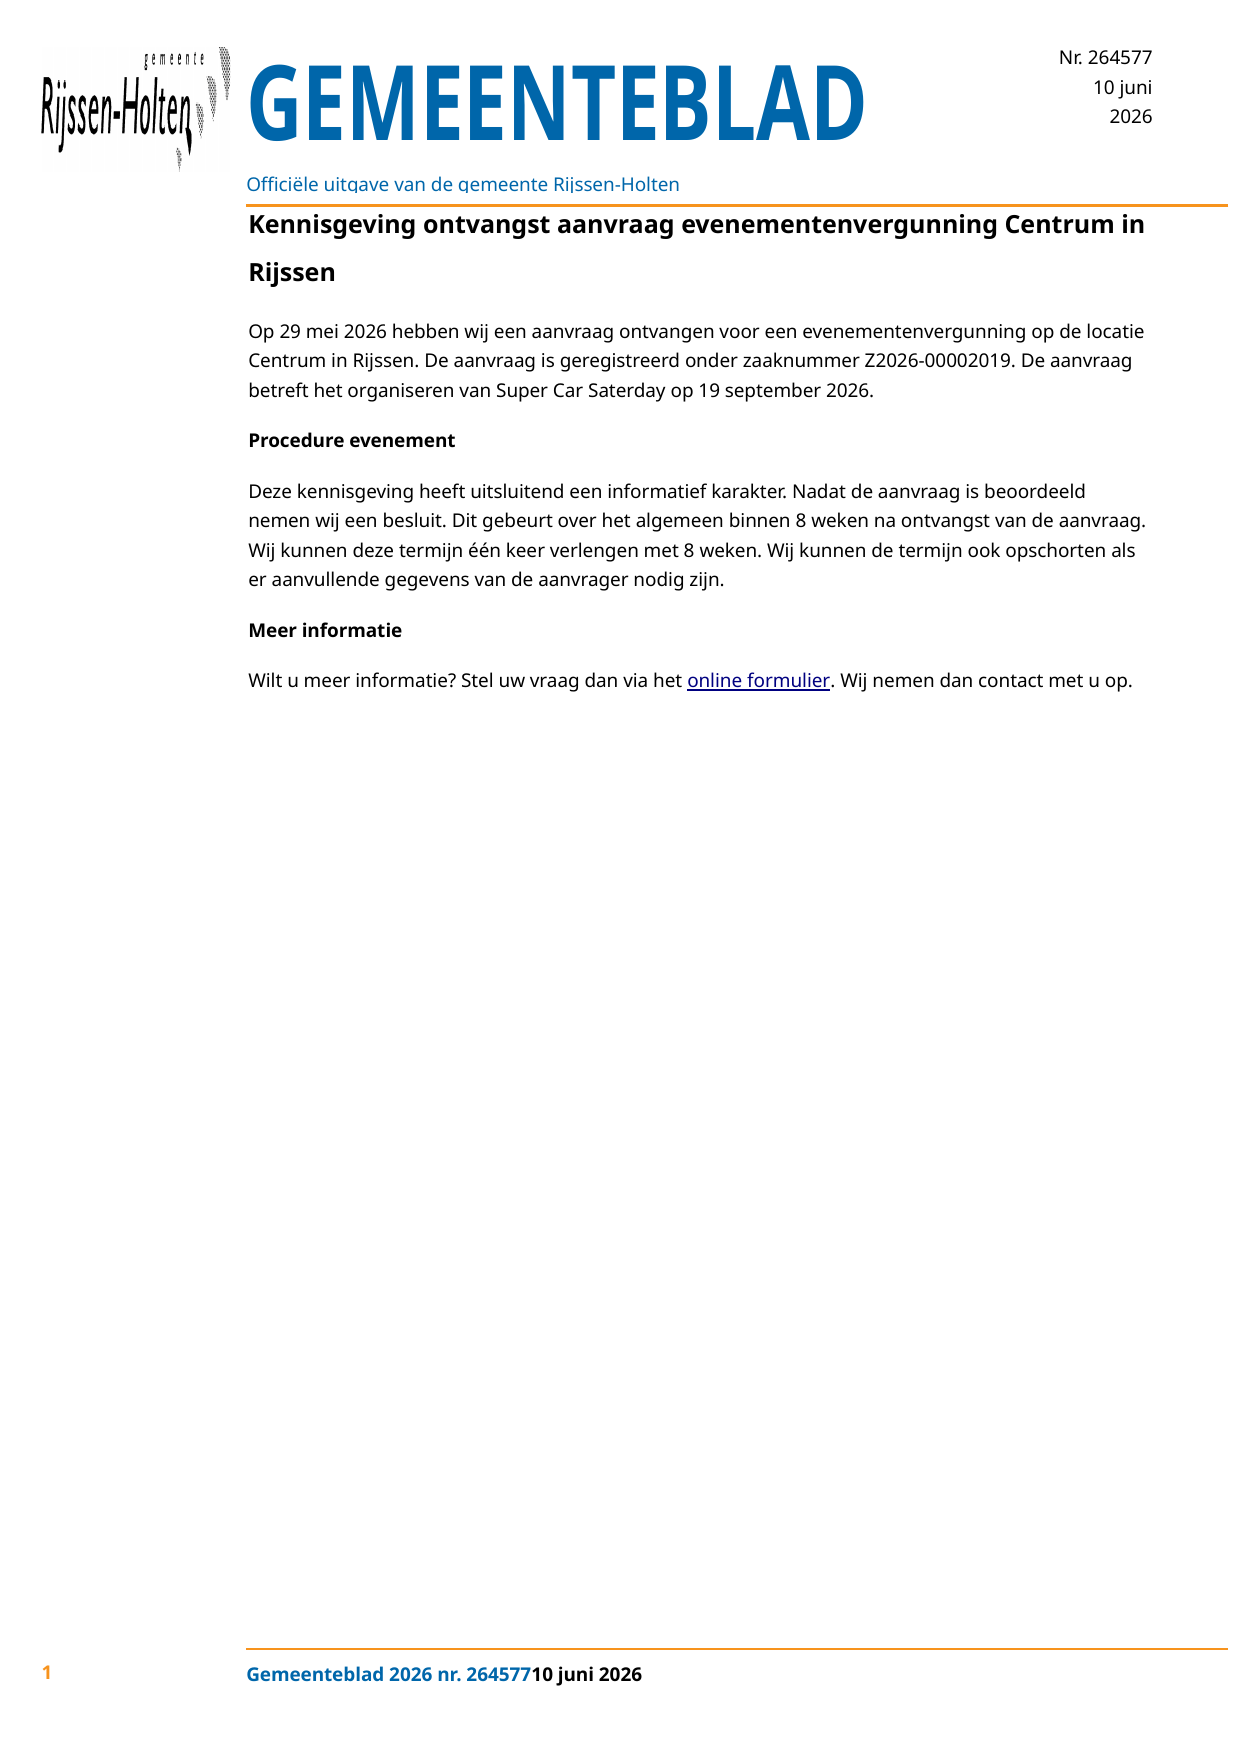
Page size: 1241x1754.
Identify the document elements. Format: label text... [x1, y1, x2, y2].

text Procedure evenement [248, 427, 1152, 453]
picture [41, 47, 231, 172]
text Op 29 mei 2026 hebben wij een aanvraag ontvangen voor een evenementenvergunning op de locatie Centrum in Rijssen. De aanvraag is geregistreerd onder zaaknummer Z2026-00002019. De aanvraag betreft het organiseren van Super Car Saterday op 19 september 2026. [248, 318, 1152, 403]
text Kennisgeving ontvangst aanvraag evenementenvergunning Centrum in Rijssen [248, 207, 1152, 288]
text Deze kennisgeving heeft uitsluitend een informatief karakter. Nadat de aanvraag is beoordeeld nemen wij een besluit. Dit gebeurt over het algemeen binnen 8 weken na ontvangst van de aanvraag. Wij kunnen deze termijn één keer verlengen met 8 weken. Wij kunnen de termijn ook opschorten als er aanvullende gegevens van de aanvrager nodig zijn. [248, 478, 1152, 592]
text Wilt u meer informatie? Stel uw vraag dan via het online formulier. Wij nemen dan contact met u op. [248, 667, 1152, 693]
text Meer informatie [248, 617, 1152, 643]
